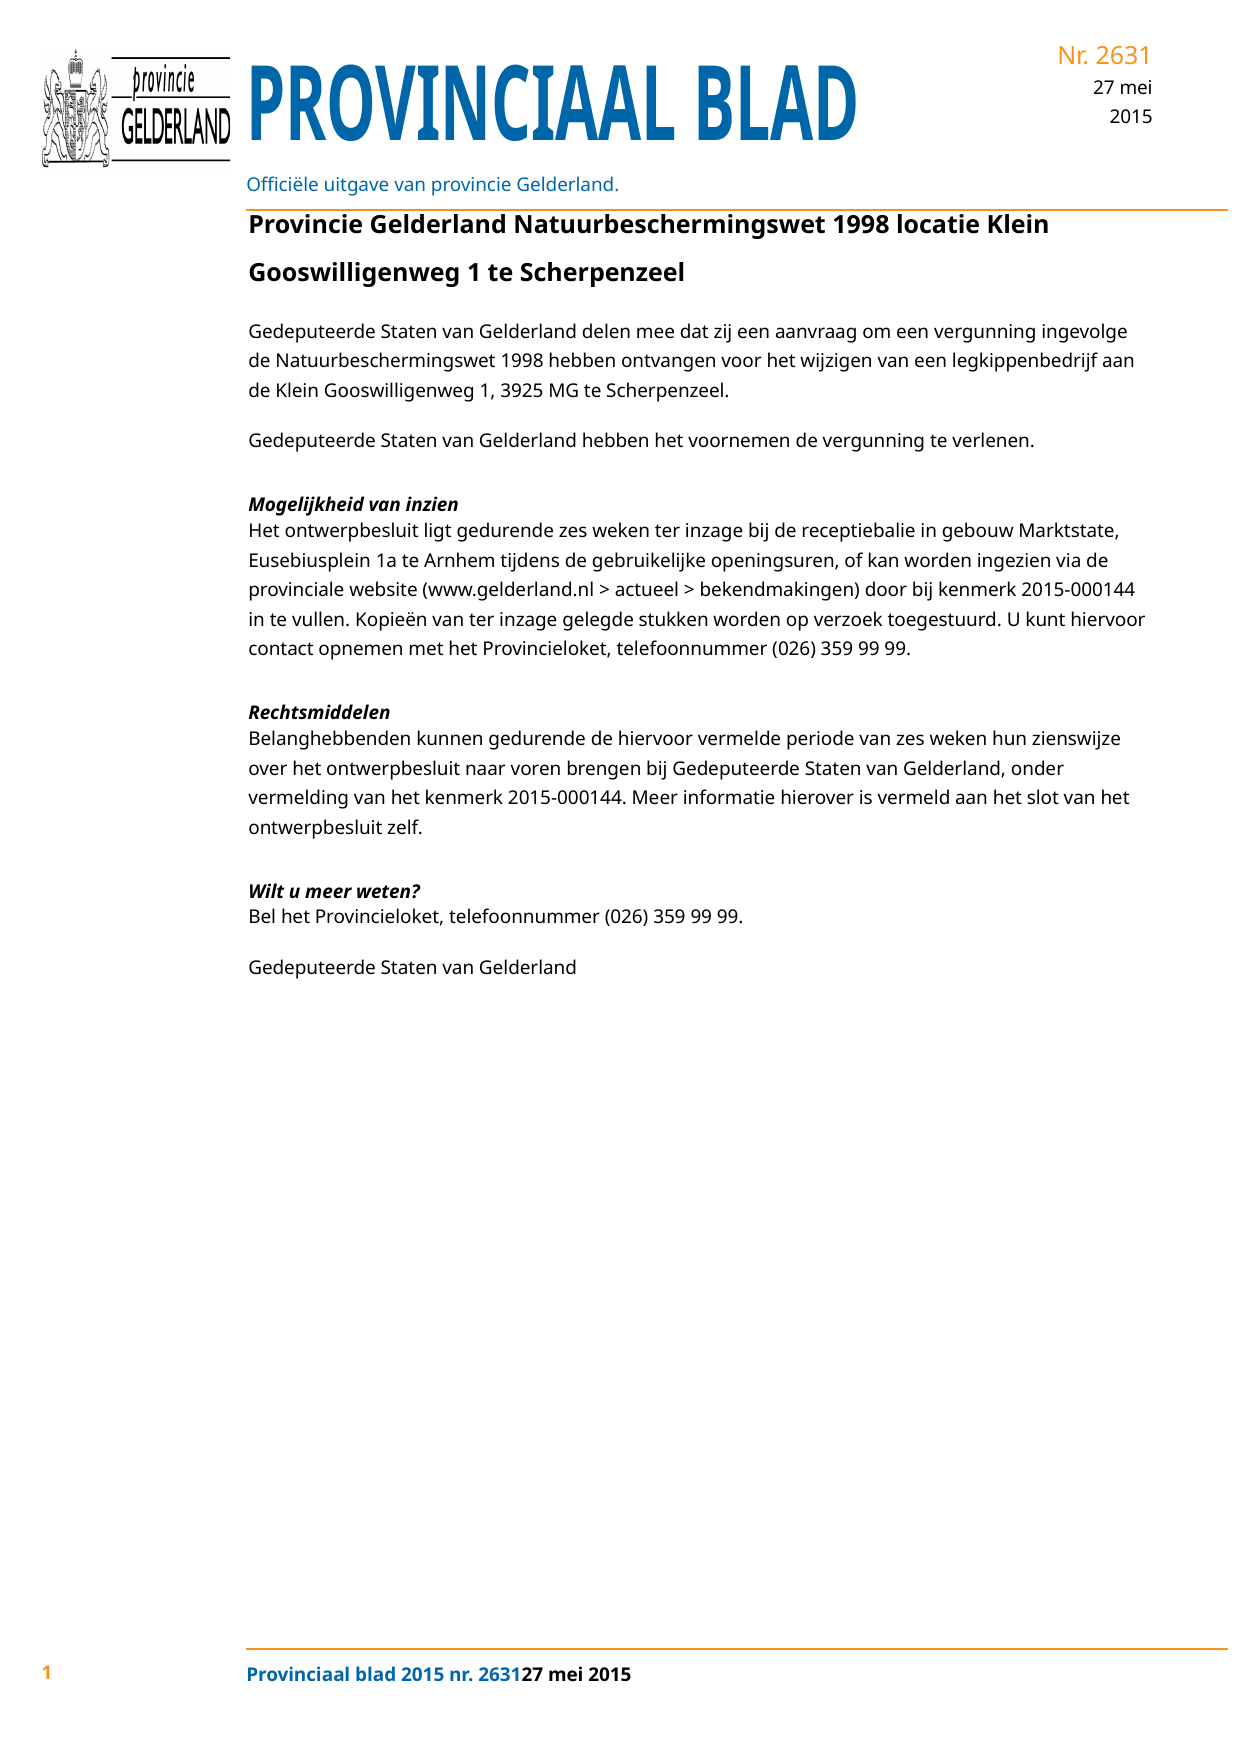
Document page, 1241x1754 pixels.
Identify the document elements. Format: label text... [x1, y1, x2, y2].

text Rechtsmiddelen [248, 699, 1152, 725]
text Gedeputeerde Staten van Gelderland [248, 954, 1152, 980]
text Mogelijkheid van inzien [248, 491, 1152, 517]
text Belanghebbenden kunnen gedurende de hiervoor vermelde periode van zes weken hun zienswijze over het ontwerpbesluit naar voren brengen bij Gedeputeerde Staten van Gelderland, onder vermelding van het kenmerk 2015-000144. Meer informatie hierover is vermeld aan het slot van het ontwerpbesluit zelf. [248, 725, 1152, 840]
text Gedeputeerde Staten van Gelderland hebben het voornemen de vergunning te verlenen. [248, 427, 1152, 453]
text Provincie Gelderland Natuurbeschermingswet 1998 locatie Klein Gooswilligenweg 1 te Scherpenzeel [248, 211, 1152, 288]
text Gedeputeerde Staten van Gelderland delen mee dat zij een aanvraag om een vergunning ingevolge de Natuurbeschermingswet 1998 hebben ontvangen voor het wijzigen van een legkippenbedrijf aan de Klein Gooswilligenweg 1, 3925 MG te Scherpenzeel. [248, 318, 1152, 403]
picture [41, 47, 231, 172]
text Wilt u meer weten? [248, 878, 1152, 904]
text Bel het Provincieloket, telefoonnummer (026) 359 99 99. [248, 904, 1152, 929]
text Het ontwerpbesluit ligt gedurende zes weken ter inzage bij de receptiebalie in gebouw Marktstate, Eusebiusplein 1a te Arnhem tijdens de gebruikelijke openingsuren, of kan worden ingezien via de provinciale website (www.gelderland.nl > actueel > bekendmakingen) door bij kenmerk 2015-000144 in te vullen. Kopieën van ter inzage gelegde stukken worden op verzoek toegestuurd. U kunt hiervoor contact opnemen met het Provincieloket, telefoonnummer (026) 359 99 99. [248, 517, 1152, 661]
